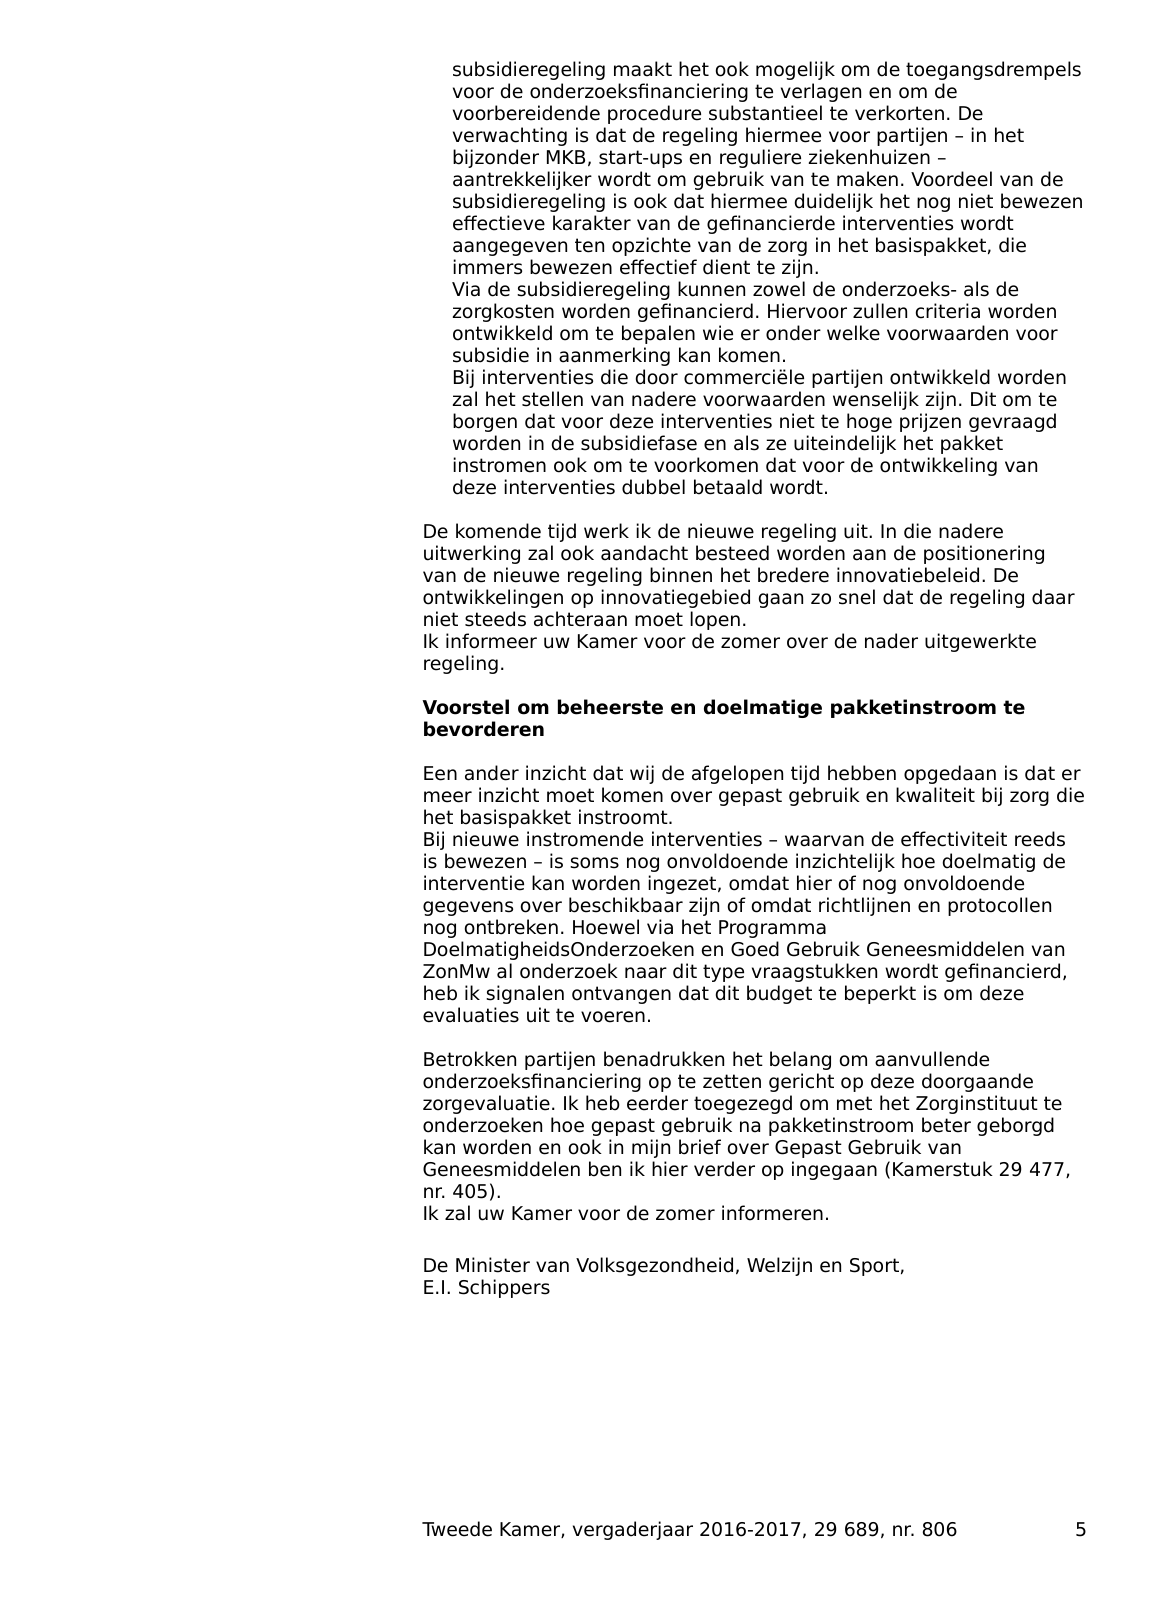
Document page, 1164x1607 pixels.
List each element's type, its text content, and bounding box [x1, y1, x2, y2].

text Een ander inzicht dat wij de afgelopen tijd hebben opgedaan is dat er meer inzicht moet komen over gepast gebruik en kwaliteit bij zorg die het basispakket instroomt. [422, 763, 1087, 829]
text Via de subsidieregeling kunnen zowel de onderzoeks- als de zorgkosten worden gefinancierd. Hiervoor zullen criteria worden ontwikkeld om te bepalen wie er onder welke voorwaarden voor subsidie in aanmerking kan komen. [452, 279, 1087, 367]
text De Minister van Volksgezondheid, Welzijn en Sport, E.I. Schippers [422, 1255, 1087, 1299]
text Bij nieuwe instromende interventies – waarvan de effectiviteit reeds is bewezen – is soms nog onvoldoende inzichtelijk hoe doelmatig de interventie kan worden ingezet, omdat hier of nog onvoldoende gegevens over beschikbaar zijn of omdat richtlijnen en protocollen nog ontbreken. Hoewel via het Programma DoelmatigheidsOnderzoeken en Goed Gebruik Geneesmiddelen van ZonMw al onderzoek naar dit type vraagstukken wordt gefinancierd, heb ik signalen ontvangen dat dit budget te beperkt is om deze evaluaties uit te voeren. [422, 829, 1087, 1027]
text subsidieregeling maakt het ook mogelijk om de toegangsdrempels voor de onderzoeksfinanciering te verlagen en om de voorbereidende procedure substantieel te verkorten. De verwachting is dat de regeling hiermee voor partijen – in het bijzonder MKB, start-ups en reguliere ziekenhuizen – aantrekkelijker wordt om gebruik van te maken. Voordeel van de subsidieregeling is ook dat hiermee duidelijk het nog niet bewezen effectieve karakter van de gefinancierde interventies wordt aangegeven ten opzichte van de zorg in het basispakket, die immers bewezen effectief dient te zijn. [452, 59, 1087, 279]
text Ik informeer uw Kamer voor de zomer over de nader uitgewerkte regeling. [422, 631, 1087, 675]
text Betrokken partijen benadrukken het belang om aanvullende onderzoeksfinanciering op te zetten gericht op deze doorgaande zorgevaluatie. Ik heb eerder toegezegd om met het Zorginstituut te onderzoeken hoe gepast gebruik na pakketinstroom beter geborgd kan worden en ook in mijn brief over Gepast Gebruik van Geneesmiddelen ben ik hier verder op ingegaan (Kamerstuk 29 477, nr. 405). [422, 1049, 1087, 1203]
text De komende tijd werk ik de nieuwe regeling uit. In die nadere uitwerking zal ook aandacht besteed worden aan de positionering van de nieuwe regeling binnen het bredere innovatiebeleid. De ontwikkelingen op innovatiegebied gaan zo snel dat de regeling daar niet steeds achteraan moet lopen. [422, 521, 1087, 631]
text Bij interventies die door commerciële partijen ontwikkeld worden zal het stellen van nadere voorwaarden wenselijk zijn. Dit om te borgen dat voor deze interventies niet te hoge prijzen gevraagd worden in de subsidiefase en als ze uiteindelijk het pakket instromen ook om te voorkomen dat voor de ontwikkeling van deze interventies dubbel betaald wordt. [452, 367, 1087, 499]
text Ik zal uw Kamer voor de zomer informeren. [422, 1203, 1087, 1225]
subtitle Voorstel om beheerste en doelmatige pakketinstroom te bevorderen [422, 697, 1087, 741]
